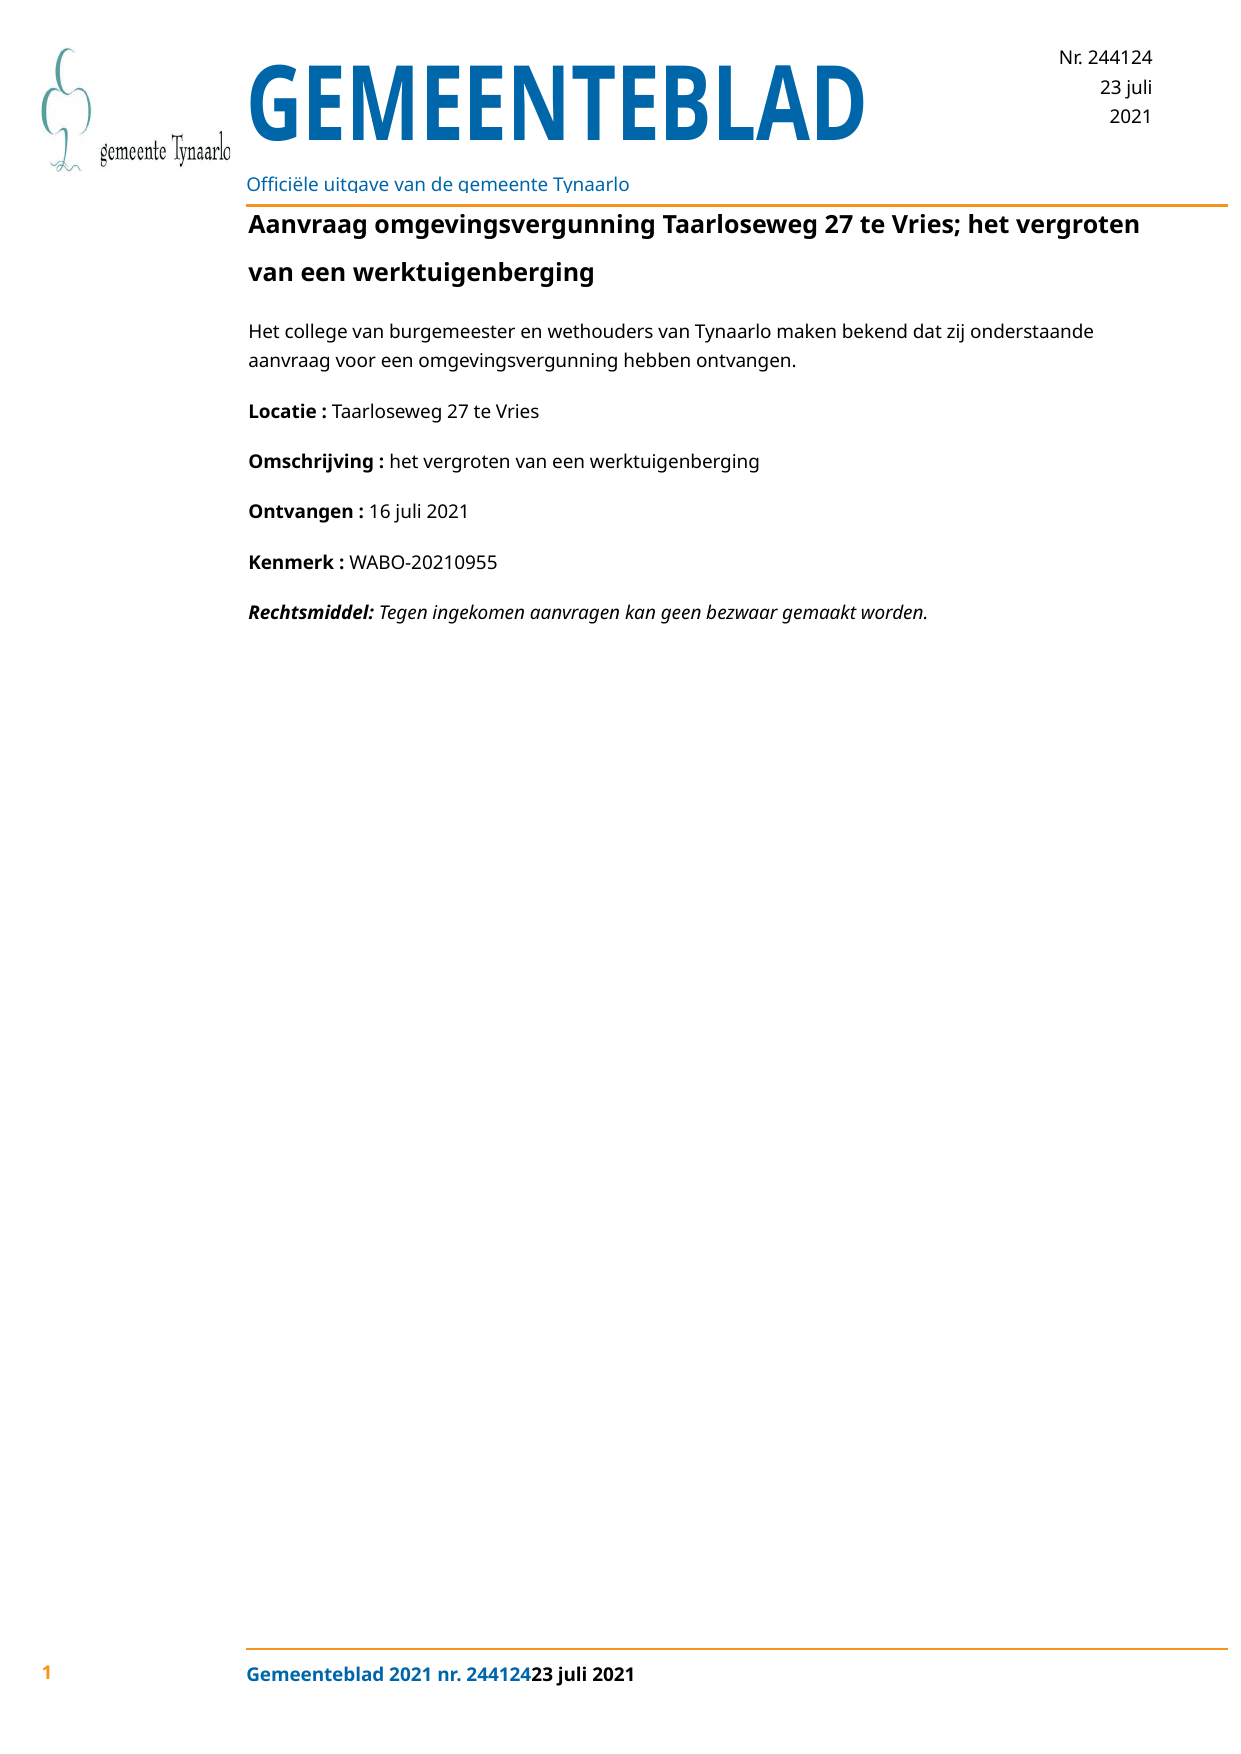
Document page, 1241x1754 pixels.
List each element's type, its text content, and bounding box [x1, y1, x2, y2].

text Locatie : Taarloseweg 27 te Vries [248, 398, 1152, 424]
text Omschrijving : het vergroten van een werktuigenberging [248, 448, 1152, 474]
text Ontvangen : 16 juli 2021 [248, 499, 1152, 524]
text Kenmerk : WABO-20210955 [248, 549, 1152, 575]
picture [41, 47, 231, 172]
text Rechtsmiddel: Tegen ingekomen aanvragen kan geen bezwaar gemaakt worden. [248, 599, 1152, 625]
text Het college van burgemeester en wethouders van Tynaarlo maken bekend dat zij onderstaande aanvraag voor een omgevingsvergunning hebben ontvangen. [248, 318, 1152, 373]
text Aanvraag omgevingsvergunning Taarloseweg 27 te Vries; het vergroten van een werktuigenberging [248, 207, 1152, 288]
